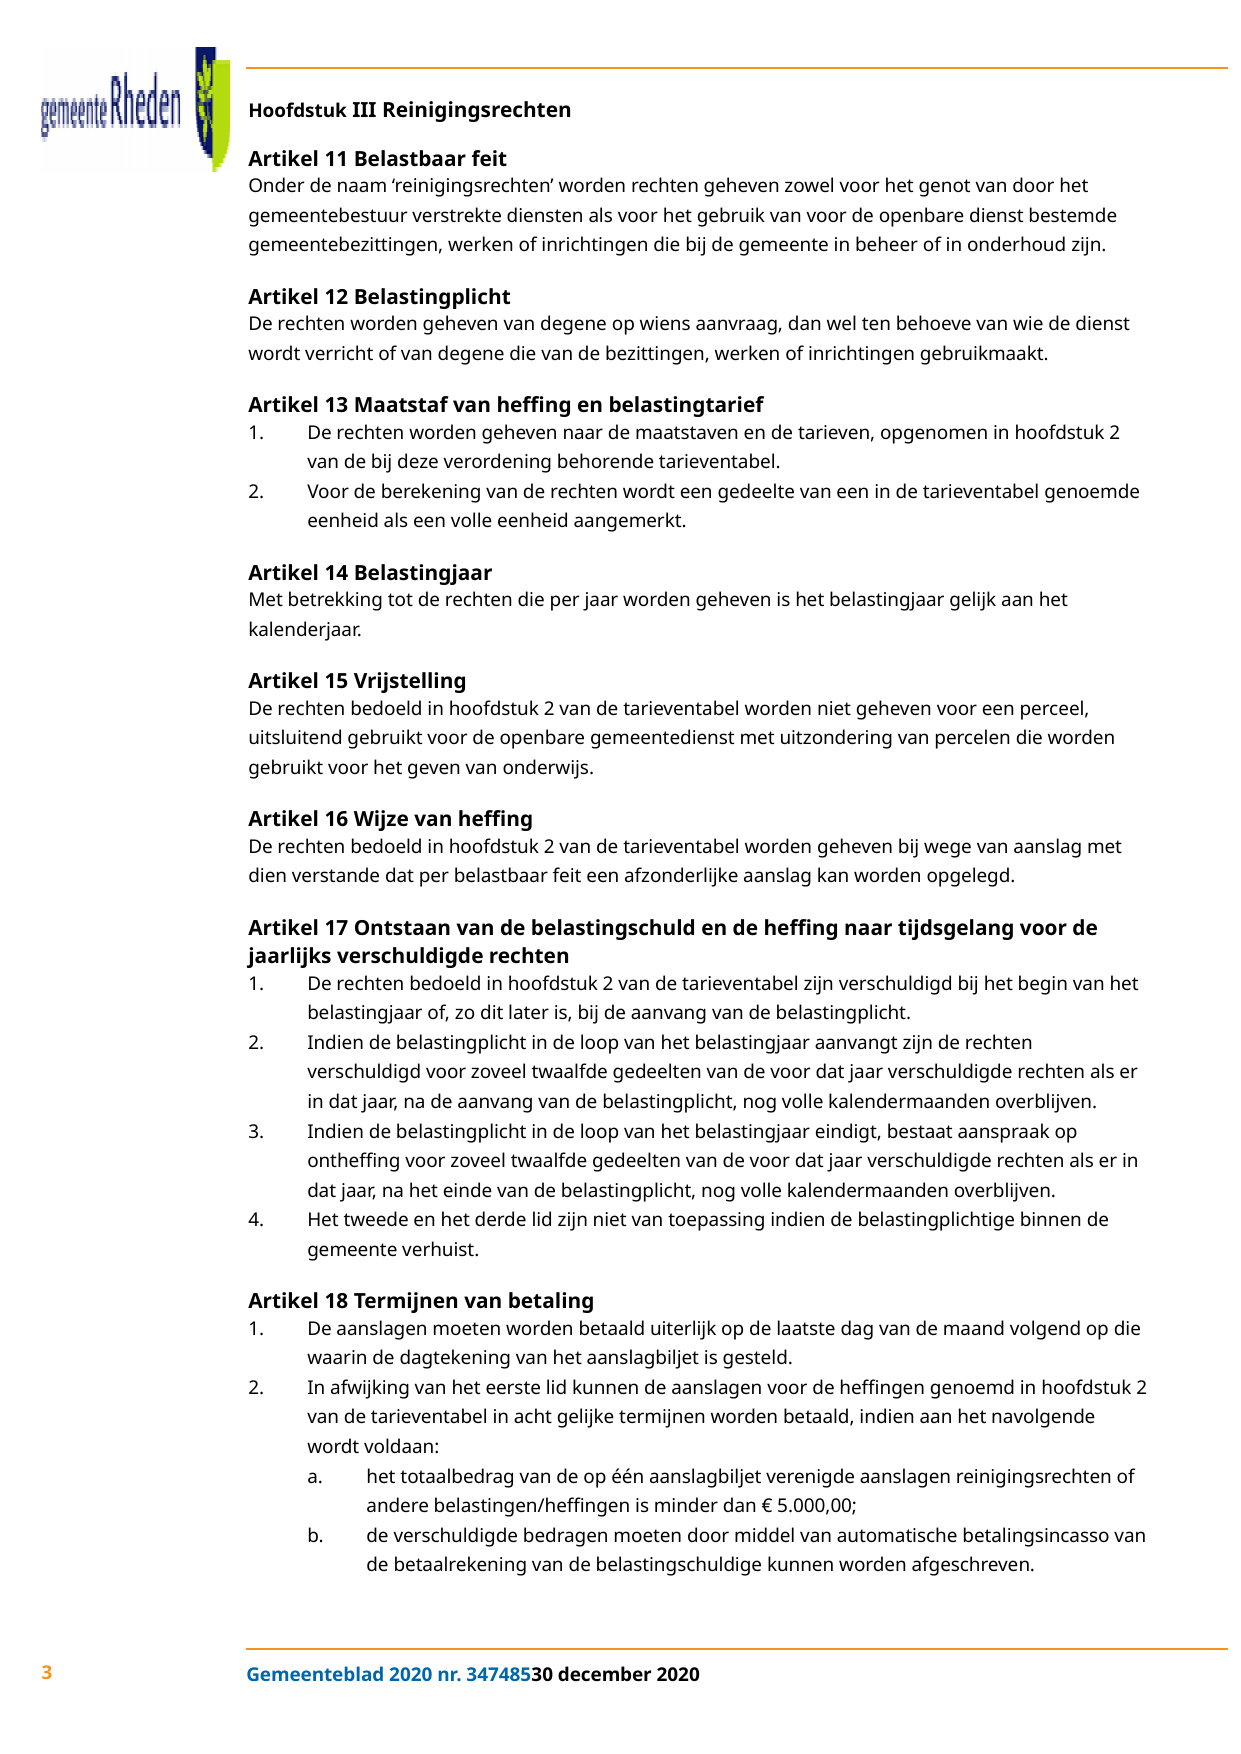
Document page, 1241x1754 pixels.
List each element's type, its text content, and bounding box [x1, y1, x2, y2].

text Onder de naam ‘reinigingsrechten’ worden rechten geheven zowel voor het genot van door het gemeentebestuur verstrekte diensten als voor het gebruik van voor de openbare dienst bestemde gemeentebezittingen, werken of inrichtingen die bij de gemeente in beheer of in onderhoud zijn. [248, 172, 1152, 257]
text Hoofdstuk III Reinigingsrechten [248, 95, 1152, 123]
text Artikel 12 Belastingplicht [248, 282, 1152, 311]
text Met betrekking tot de rechten die per jaar worden geheven is het belastingjaar gelijk aan het kalenderjaar. [248, 587, 1152, 642]
list De aanslagen moeten worden betaald uiterlijk op de laatste dag van de maand volgend op die waarin de dagtekening van het aanslagbiljet is gesteld. [248, 1315, 1152, 1370]
text Artikel 16 Wijze van heffing [248, 804, 1152, 833]
list De rechten bedoeld in hoofdstuk 2 van de tarieventabel zijn verschuldigd bij het begin van het belastingjaar of, zo dit later is, bij de aanvang van de belastingplicht. [248, 970, 1152, 1025]
text Artikel 15 Vrijstelling [248, 667, 1152, 695]
list Het tweede en het derde lid zijn niet van toepassing indien de belastingplichtige binnen de gemeente verhuist. [248, 1207, 1152, 1262]
text Artikel 11 Belastbaar feit [248, 144, 1152, 172]
list Indien de belastingplicht in de loop van het belastingjaar aanvangt zijn de rechten verschuldigd voor zoveel twaalfde gedeelten van de voor dat jaar verschuldigde rechten als er in dat jaar, na de aanvang van de belastingplicht, nog volle kalendermaanden overblijven. [248, 1029, 1152, 1114]
picture [41, 47, 231, 172]
list Voor de berekening van de rechten wordt een gedeelte van een in de tarieventabel genoemde eenheid als een volle eenheid aangemerkt. [248, 478, 1152, 533]
list de verschuldigde bedragen moeten door middel van automatische betalingsincasso van de betaalrekening van de belastingschuldige kunnen worden afgeschreven. [307, 1522, 1152, 1577]
list In afwijking van het eerste lid kunnen de aanslagen voor de heffingen genoemd in hoofdstuk 2 van de tarieventabel in acht gelijke termijnen worden betaald, indien aan het navolgende wordt voldaan: [248, 1374, 1152, 1459]
list het totaalbedrag van de op één aanslagbiljet verenigde aanslagen reinigingsrechten of andere belastingen/heffingen is minder dan € 5.000,00; [307, 1463, 1152, 1518]
text De rechten bedoeld in hoofdstuk 2 van de tarieventabel worden niet geheven voor een perceel, uitsluitend gebruikt voor de openbare gemeentedienst met uitzondering van percelen die worden gebruikt voor het geven van onderwijs. [248, 695, 1152, 780]
text De rechten bedoeld in hoofdstuk 2 van de tarieventabel worden geheven bij wege van aanslag met dien verstande dat per belastbaar feit een afzonderlijke aanslag kan worden opgelegd. [248, 833, 1152, 888]
list De rechten worden geheven naar de maatstaven en de tarieven, opgenomen in hoofdstuk 2 van de bij deze verordening behorende tarieventabel. [248, 419, 1152, 474]
text Artikel 17 Ontstaan van de belastingschuld en de heffing naar tijdsgelang voor de jaarlijks verschuldigde rechten [248, 913, 1152, 970]
text Artikel 18 Termijnen van betaling [248, 1287, 1152, 1315]
text De rechten worden geheven van degene op wiens aanvraag, dan wel ten behoeve van wie de dienst wordt verricht of van degene die van de bezittingen, werken of inrichtingen gebruikmaakt. [248, 311, 1152, 366]
text Artikel 13 Maatstaf van heffing en belastingtarief [248, 391, 1152, 419]
list Indien de belastingplicht in de loop van het belastingjaar eindigt, bestaat aanspraak op ontheffing voor zoveel twaalfde gedeelten van de voor dat jaar verschuldigde rechten als er in dat jaar, na het einde van de belastingplicht, nog volle kalendermaanden overblijven. [248, 1118, 1152, 1203]
text Artikel 14 Belastingjaar [248, 558, 1152, 587]
